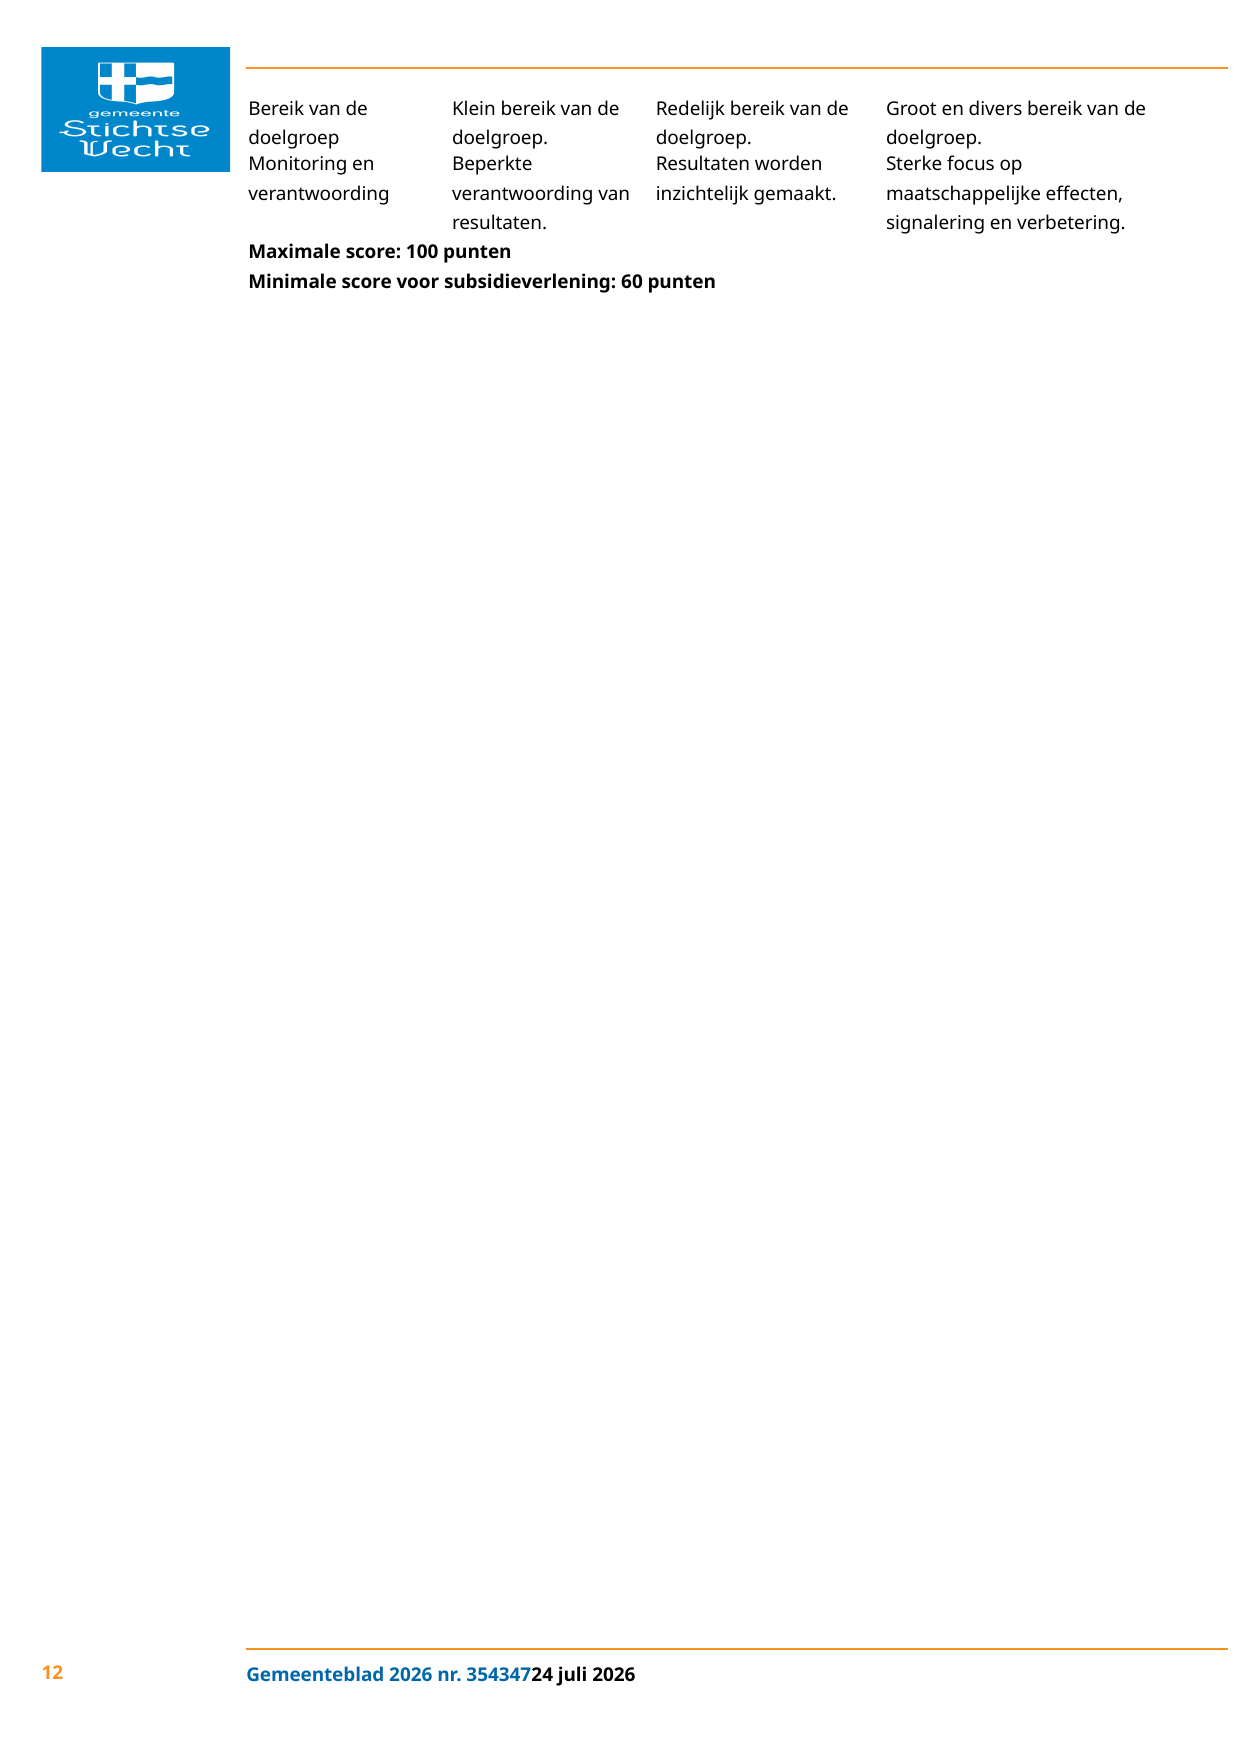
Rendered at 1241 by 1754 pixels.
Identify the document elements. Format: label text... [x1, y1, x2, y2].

table_cell Groot en divers bereik van de doelgroep. [886, 95, 1152, 150]
table_cell Klein bereik van de doelgroep. [452, 95, 656, 150]
table_cell Redelijk bereik van de doelgroep. [656, 95, 886, 150]
table_cell Resultaten worden inzichtelijk gemaakt. [656, 150, 886, 235]
text Maximale score: 100 punten [248, 238, 1152, 264]
table_cell Sterke focus op maatschappelijke effecten, signalering en verbetering. [886, 150, 1152, 235]
picture [99, 63, 135, 101]
table_cell Monitoring en verantwoording [248, 150, 452, 235]
picture [137, 63, 174, 103]
table_cell Beperkte verantwoording van resultaten. [452, 150, 656, 235]
text Minimale score voor subsidieverlening: 60 punten [248, 268, 1152, 293]
table_cell Bereik van de doelgroep [248, 95, 452, 150]
